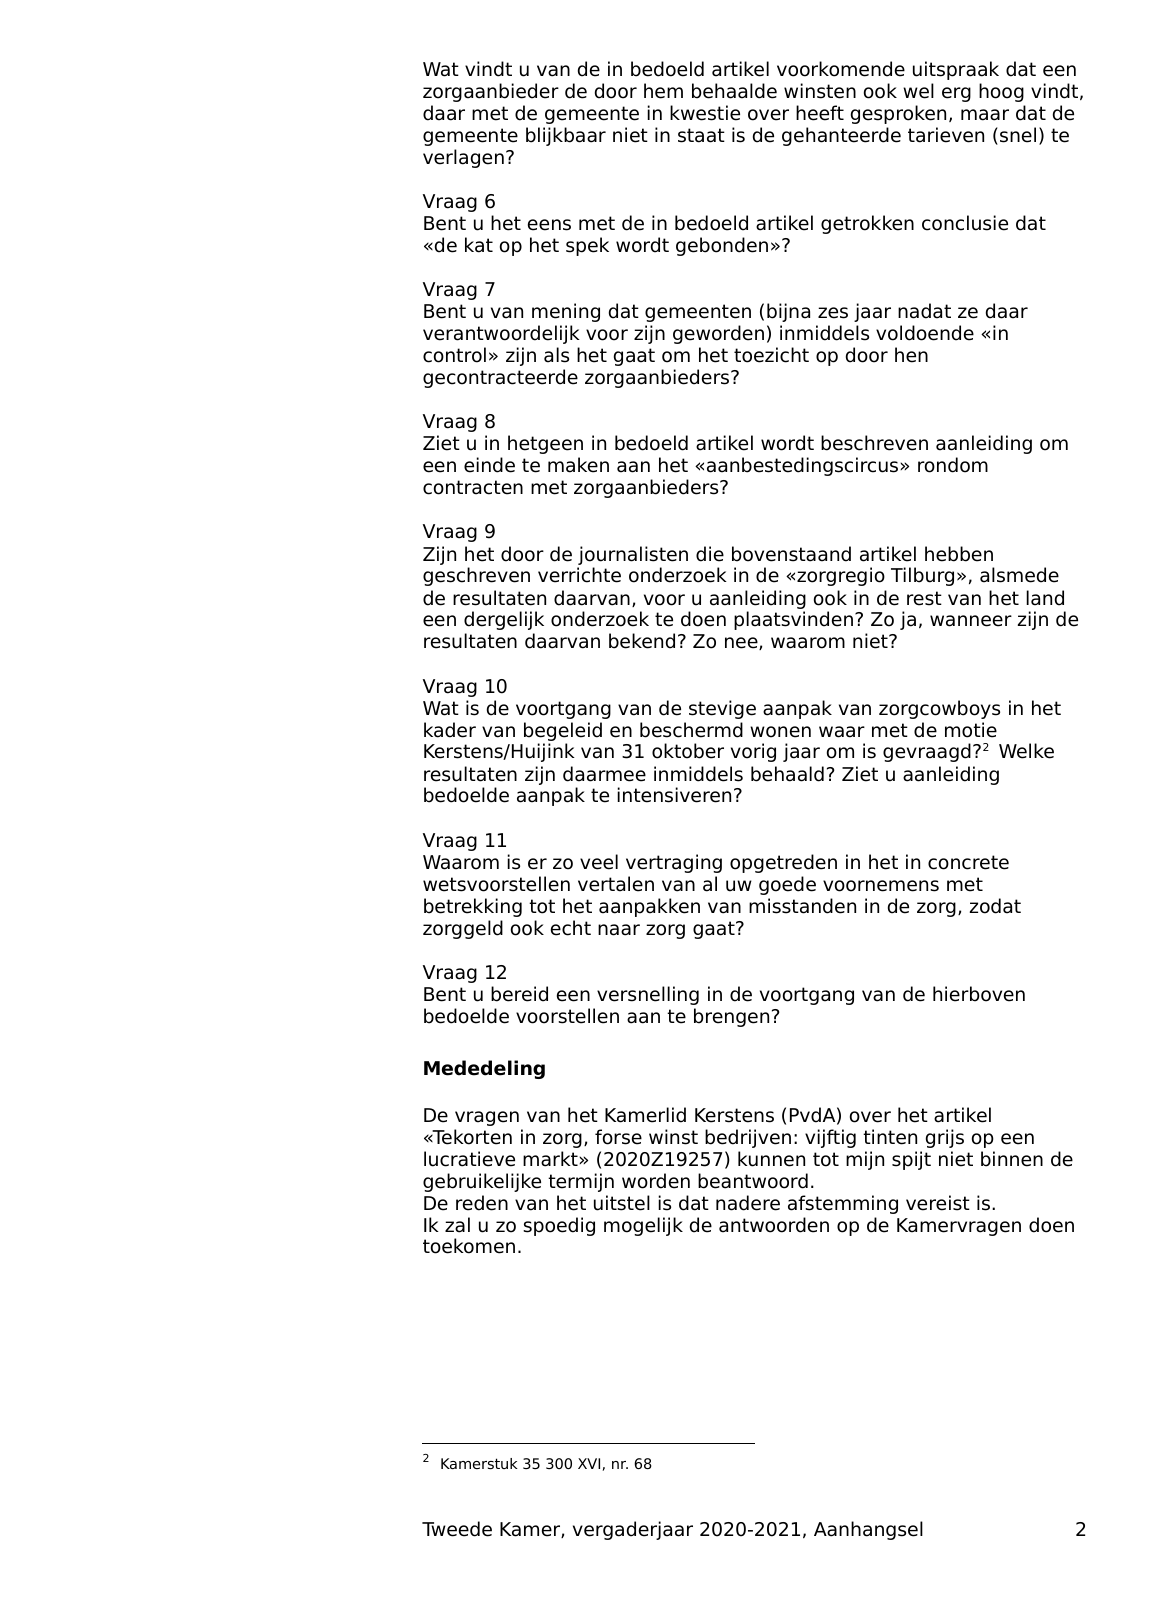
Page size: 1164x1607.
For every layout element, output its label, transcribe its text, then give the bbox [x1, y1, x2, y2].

text Bent u bereid een versnelling in de voortgang van de hierboven bedoelde voorstellen aan te brengen? [422, 984, 1087, 1028]
text Vraag 11 [422, 829, 1087, 852]
text Ik zal u zo spoedig mogelijk de antwoorden op de Kamervragen doen toekomen. [422, 1214, 1087, 1258]
text Wat is de voortgang van de stevige aanpak van zorgcowboys in het kader van begeleid en beschermd wonen waar met de motie Kerstens/Huijink van 31 oktober vorig jaar om is gevraagd? Welke resultaten zijn daarmee inmiddels behaald? Ziet u aanleiding bedoelde aanpak te intensiveren? [422, 697, 1087, 807]
text Ziet u in hetgeen in bedoeld artikel wordt beschreven aanleiding om een einde te maken aan het «aanbestedingscircus» rondom contracten met zorgaanbieders? [422, 433, 1087, 499]
text Wat vindt u van de in bedoeld artikel voorkomende uitspraak dat een zorgaanbieder de door hem behaalde winsten ook wel erg hoog vindt, daar met de gemeente in kwestie over heeft gesproken, maar dat de gemeente blijkbaar niet in staat is de gehanteerde tarieven (snel) te verlagen? [422, 59, 1087, 169]
text Vraag 10 [422, 676, 1087, 697]
text De vragen van het Kamerlid Kerstens (PvdA) over het artikel «Tekorten in zorg, forse winst bedrijven: vijftig tinten grijs op een lucratieve markt» (2020Z19257) kunnen tot mijn spijt niet binnen de gebruikelijke termijn worden beantwoord. [422, 1104, 1087, 1192]
text De reden van het uitstel is dat nadere afstemming vereist is. [422, 1192, 1087, 1214]
text Zijn het door de journalisten die bovenstaand artikel hebben geschreven verrichte onderzoek in de «zorgregio Tilburg», alsmede de resultaten daarvan, voor u aanleiding ook in de rest van het land een dergelijk onderzoek te doen plaatsvinden? Zo ja, wanneer zijn de resultaten daarvan bekend? Zo nee, waarom niet? [422, 543, 1087, 653]
text Bent u van mening dat gemeenten (bijna zes jaar nadat ze daar verantwoordelijk voor zijn geworden) inmiddels voldoende «in control» zijn als het gaat om het toezicht op door hen gecontracteerde zorgaanbieders? [422, 301, 1087, 389]
text Vraag 6 [422, 191, 1087, 213]
text Waarom is er zo veel vertraging opgetreden in het in concrete wetsvoorstellen vertalen van al uw goede voornemens met betrekking tot het aanpakken van misstanden in de zorg, zodat zorggeld ook echt naar zorg gaat? [422, 852, 1087, 939]
text Vraag 9 [422, 521, 1087, 543]
text Vraag 8 [422, 411, 1087, 433]
text Vraag 12 [422, 962, 1087, 984]
text Kamerstuk 35 300 XVI, nr. 68 [422, 1452, 1087, 1474]
subtitle Mededeling [422, 1058, 1087, 1079]
text Vraag 7 [422, 279, 1087, 301]
text Bent u het eens met de in bedoeld artikel getrokken conclusie dat «de kat op het spek wordt gebonden»? [422, 213, 1087, 257]
